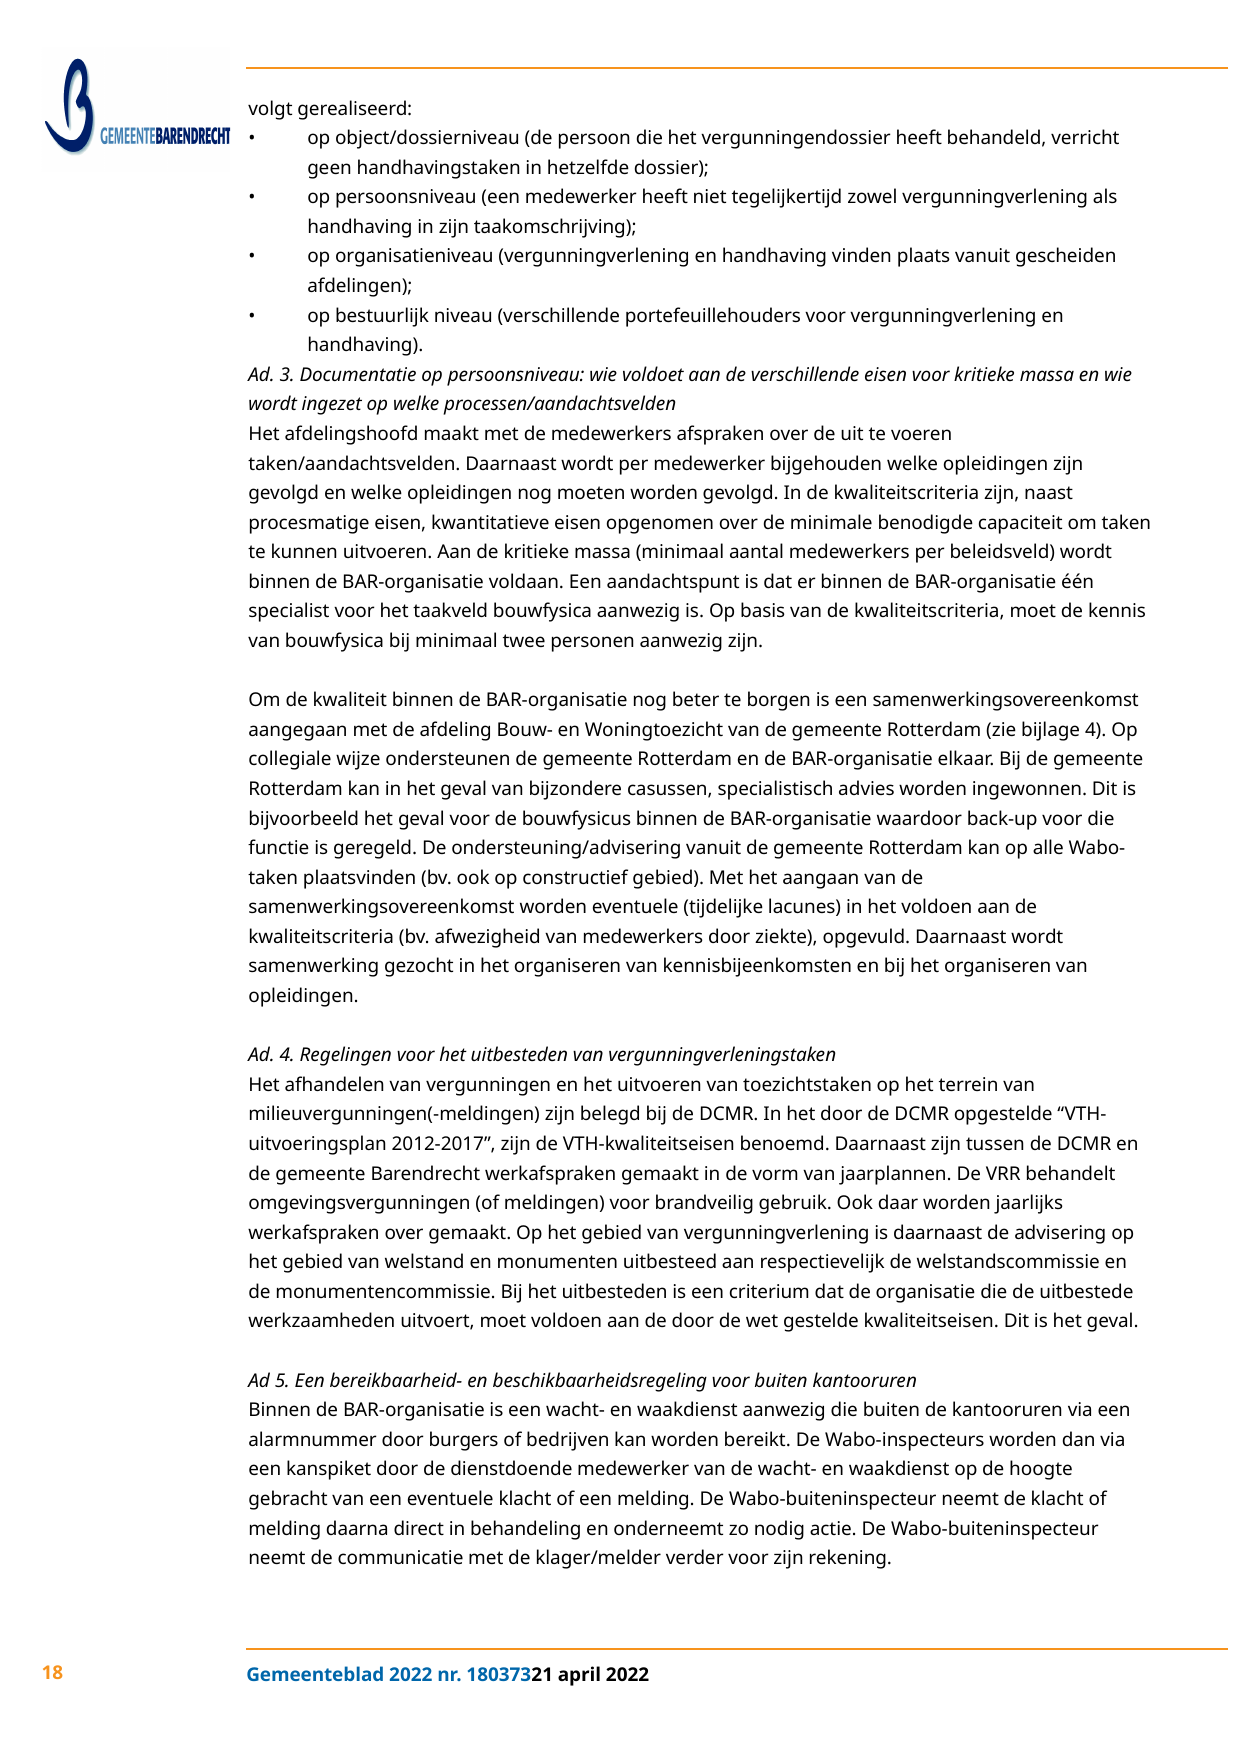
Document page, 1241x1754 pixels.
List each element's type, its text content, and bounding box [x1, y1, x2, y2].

list op bestuurlijk niveau (verschillende portefeuillehouders voor vergunningverlening en handhaving). [248, 302, 1152, 357]
text Binnen de BAR-organisatie is een wacht- en waakdienst aanwezig die buiten de kantooruren via een alarmnummer door burgers of bedrijven kan worden bereikt. De Wabo-inspecteurs worden dan via een kanspiket door de dienstdoende medewerker van de wacht- en waakdienst op de hoogte gebracht van een eventuele klacht of een melding. De Wabo-buiteninspecteur neemt de klacht of melding daarna direct in behandeling en onderneemt zo nodig actie. De Wabo-buiteninspecteur neemt de communicatie met de klager/melder verder voor zijn rekening. [248, 1396, 1152, 1570]
text Het afdelingshoofd maakt met de medewerkers afspraken over de uit te voeren taken/aandachtsvelden. Daarnaast wordt per medewerker bijgehouden welke opleidingen zijn gevolgd en welke opleidingen nog moeten worden gevolgd. In de kwaliteitscriteria zijn, naast procesmatige eisen, kwantitatieve eisen opgenomen over de minimale benodigde capaciteit om taken te kunnen uitvoeren. Aan de kritieke massa (minimaal aantal medewerkers per beleidsveld) wordt binnen de BAR-organisatie voldaan. Een aandachtspunt is dat er binnen de BAR-organisatie één specialist voor het taakveld bouwfysica aanwezig is. Op basis van de kwaliteitscriteria, moet de kennis van bouwfysica bij minimaal twee personen aanwezig zijn. [248, 420, 1152, 653]
text Ad 5. Een bereikbaarheid- en beschikbaarheidsregeling voor buiten kantooruren [248, 1367, 1152, 1393]
list op object/dossierniveau (de persoon die het vergunningendossier heeft behandeld, verricht geen handhavingstaken in hetzelfde dossier); [248, 124, 1152, 180]
picture [41, 47, 231, 172]
list op organisatieniveau (vergunningverlening en handhaving vinden plaats vanuit gescheiden afdelingen); [248, 243, 1152, 298]
text Ad. 3. Documentatie op persoonsniveau: wie voldoet aan de verschillende eisen voor kritieke massa en wie wordt ingezet op welke processen/aandachtsvelden [248, 361, 1152, 416]
text volgt gerealiseerd: [248, 95, 1152, 121]
text Om de kwaliteit binnen de BAR-organisatie nog beter te borgen is een samenwerkingsovereenkomst aangegaan met de afdeling Bouw- en Woningtoezicht van de gemeente Rotterdam (zie bijlage 4). Op collegiale wijze ondersteunen de gemeente Rotterdam en de BAR-organisatie elkaar. Bij de gemeente Rotterdam kan in het geval van bijzondere casussen, specialistisch advies worden ingewonnen. Dit is bijvoorbeeld het geval voor de bouwfysicus binnen de BAR-organisatie waardoor back-up voor die functie is geregeld. De ondersteuning/advisering vanuit de gemeente Rotterdam kan op alle Wabo-taken plaatsvinden (bv. ook op constructief gebied). Met het aangaan van de samenwerkingsovereenkomst worden eventuele (tijdelijke lacunes) in het voldoen aan de kwaliteitscriteria (bv. afwezigheid van medewerkers door ziekte), opgevuld. Daarnaast wordt samenwerking gezocht in het organiseren van kennisbijeenkomsten en bij het organiseren van opleidingen. [248, 686, 1152, 1008]
text Het afhandelen van vergunningen en het uitvoeren van toezichtstaken op het terrein van milieuvergunningen(-meldingen) zijn belegd bij de DCMR. In het door de DCMR opgestelde “VTH-uitvoeringsplan 2012-2017”, zijn de VTH-kwaliteitseisen benoemd. Daarnaast zijn tussen de DCMR en de gemeente Barendrecht werkafspraken gemaakt in de vorm van jaarplannen. De VRR behandelt omgevingsvergunningen (of meldingen) voor brandveilig gebruik. Ook daar worden jaarlijks werkafspraken over gemaakt. Op het gebied van vergunningverlening is daarnaast de advisering op het gebied van welstand en monumenten uitbesteed aan respectievelijk de welstandscommissie en de monumentencommissie. Bij het uitbesteden is een criterium dat de organisatie die de uitbestede werkzaamheden uitvoert, moet voldoen aan de door de wet gestelde kwaliteitseisen. Dit is het geval. [248, 1071, 1152, 1333]
text Ad. 4. Regelingen voor het uitbesteden van vergunningverleningstaken [248, 1041, 1152, 1067]
list op persoonsniveau (een medewerker heeft niet tegelijkertijd zowel vergunningverlening als handhaving in zijn taakomschrijving); [248, 183, 1152, 239]
